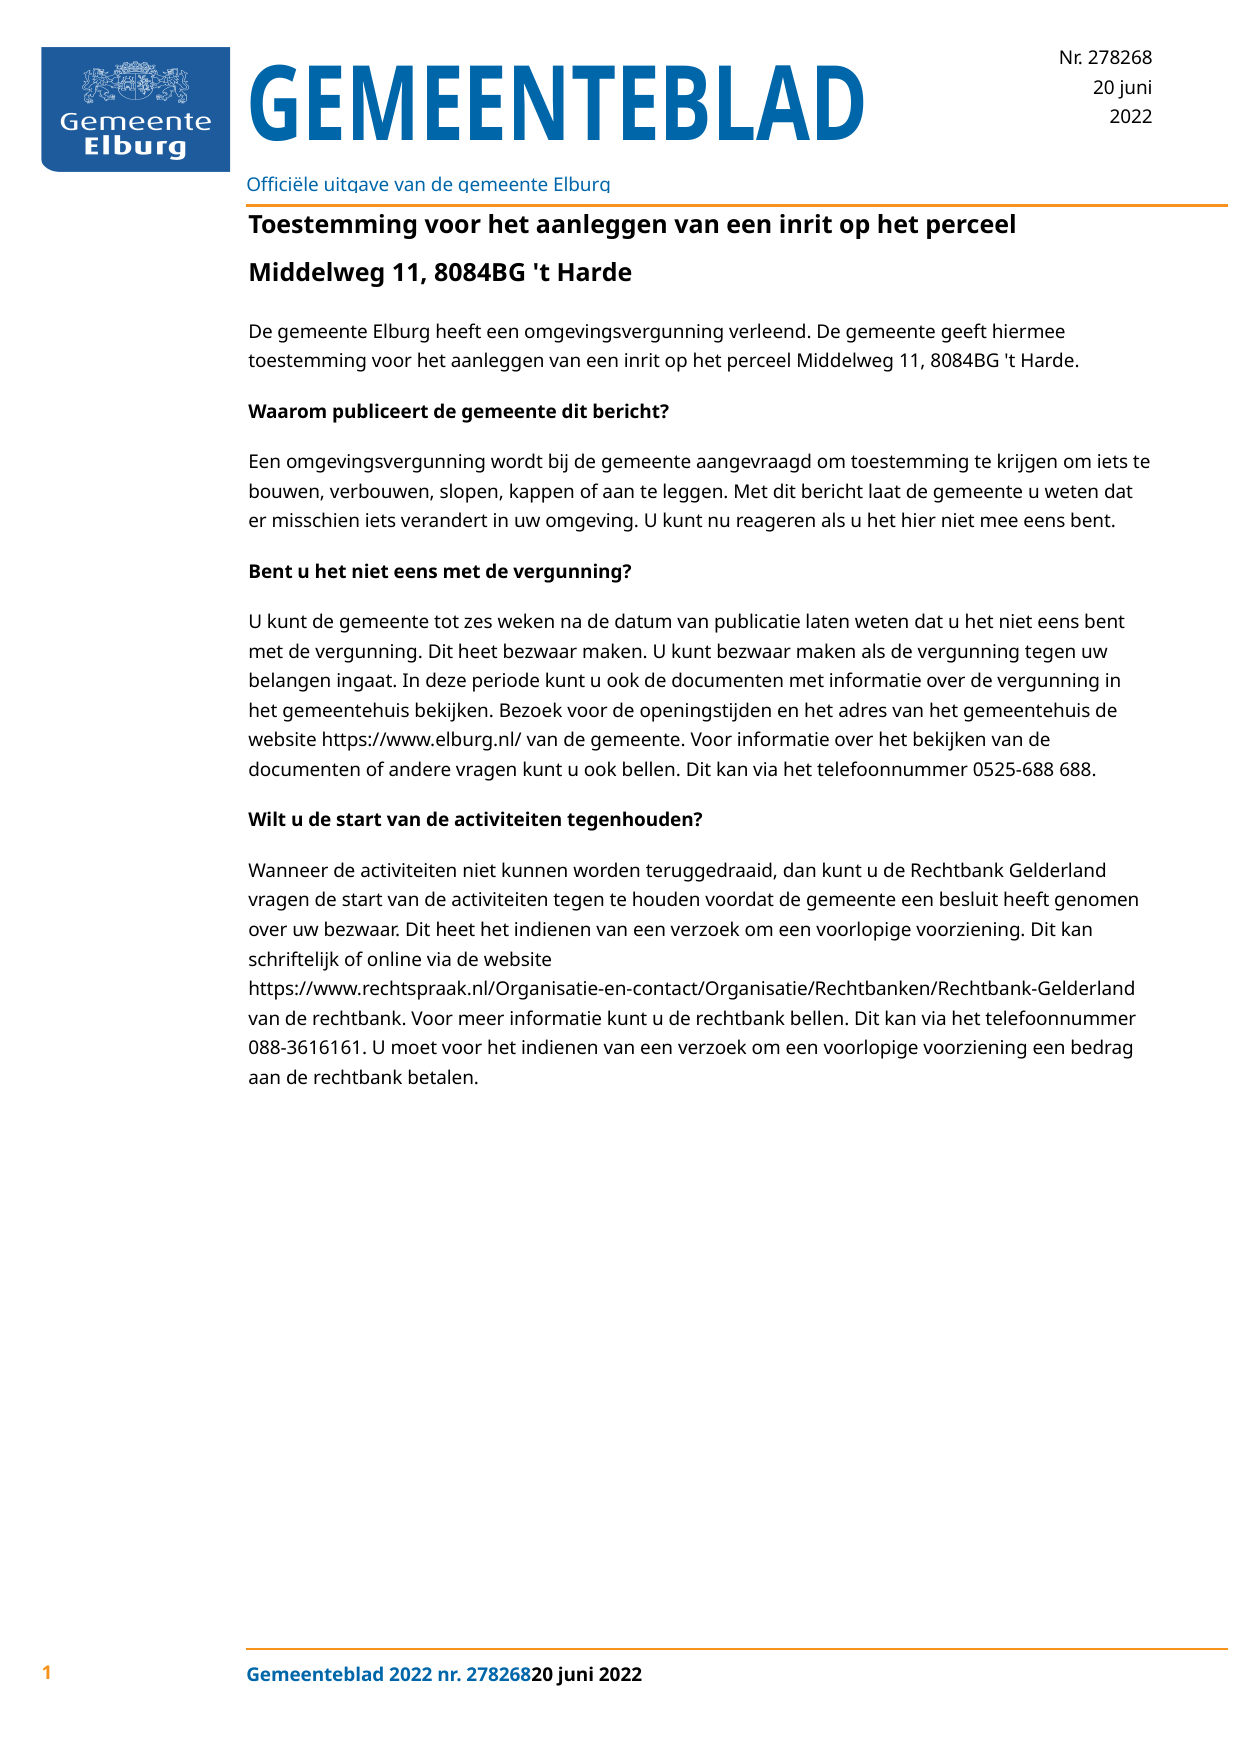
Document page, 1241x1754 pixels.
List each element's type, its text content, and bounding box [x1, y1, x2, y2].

text U kunt de gemeente tot zes weken na de datum van publicatie laten weten dat u het niet eens bent met de vergunning. Dit heet bezwaar maken. U kunt bezwaar maken als de vergunning tegen uw belangen ingaat. In deze periode kunt u ook de documenten met informatie over de vergunning in het gemeentehuis bekijken. Bezoek voor de openingstijden en het adres van het gemeentehuis de website https://www.elburg.nl/ van de gemeente. Voor informatie over het bekijken van de documenten of andere vragen kunt u ook bellen. Dit kan via het telefoonnummer 0525-688 688. [248, 608, 1152, 782]
text Een omgevingsvergunning wordt bij de gemeente aangevraagd om toestemming te krijgen om iets te bouwen, verbouwen, slopen, kappen of aan te leggen. Met dit bericht laat de gemeente u weten dat er misschien iets verandert in uw omgeving. U kunt nu reageren als u het hier niet mee eens bent. [248, 448, 1152, 533]
text Wanneer de activiteiten niet kunnen worden teruggedraaid, dan kunt u de Rechtbank Gelderland vragen de start van de activiteiten tegen te houden voordat de gemeente een besluit heeft genomen over uw bezwaar. Dit heet het indienen van een verzoek om een voorlopige voorziening. Dit kan schriftelijk of online via de website https://www.rechtspraak.nl/Organisatie-en-contact/Organisatie/Rechtbanken/Rechtbank-Gelderland van de rechtbank. Voor meer informatie kunt u de rechtbank bellen. Dit kan via het telefoonnummer 088-3616161. U moet voor het indienen van een verzoek om een voorlopige voorziening een bedrag aan de rechtbank betalen. [248, 857, 1152, 1090]
text Toestemming voor het aanleggen van een inrit op het perceel Middelweg 11, 8084BG 't Harde [248, 207, 1152, 288]
text De gemeente Elburg heeft een omgevingsvergunning verleend. De gemeente geeft hiermee toestemming voor het aanleggen van een inrit op het perceel Middelweg 11, 8084BG 't Harde. [248, 318, 1152, 373]
text Wilt u de start van de activiteiten tegenhouden? [248, 807, 1152, 832]
text Waarom publiceert de gemeente dit bericht? [248, 398, 1152, 424]
text Bent u het niet eens met de vergunning? [248, 558, 1152, 584]
picture [41, 47, 231, 172]
